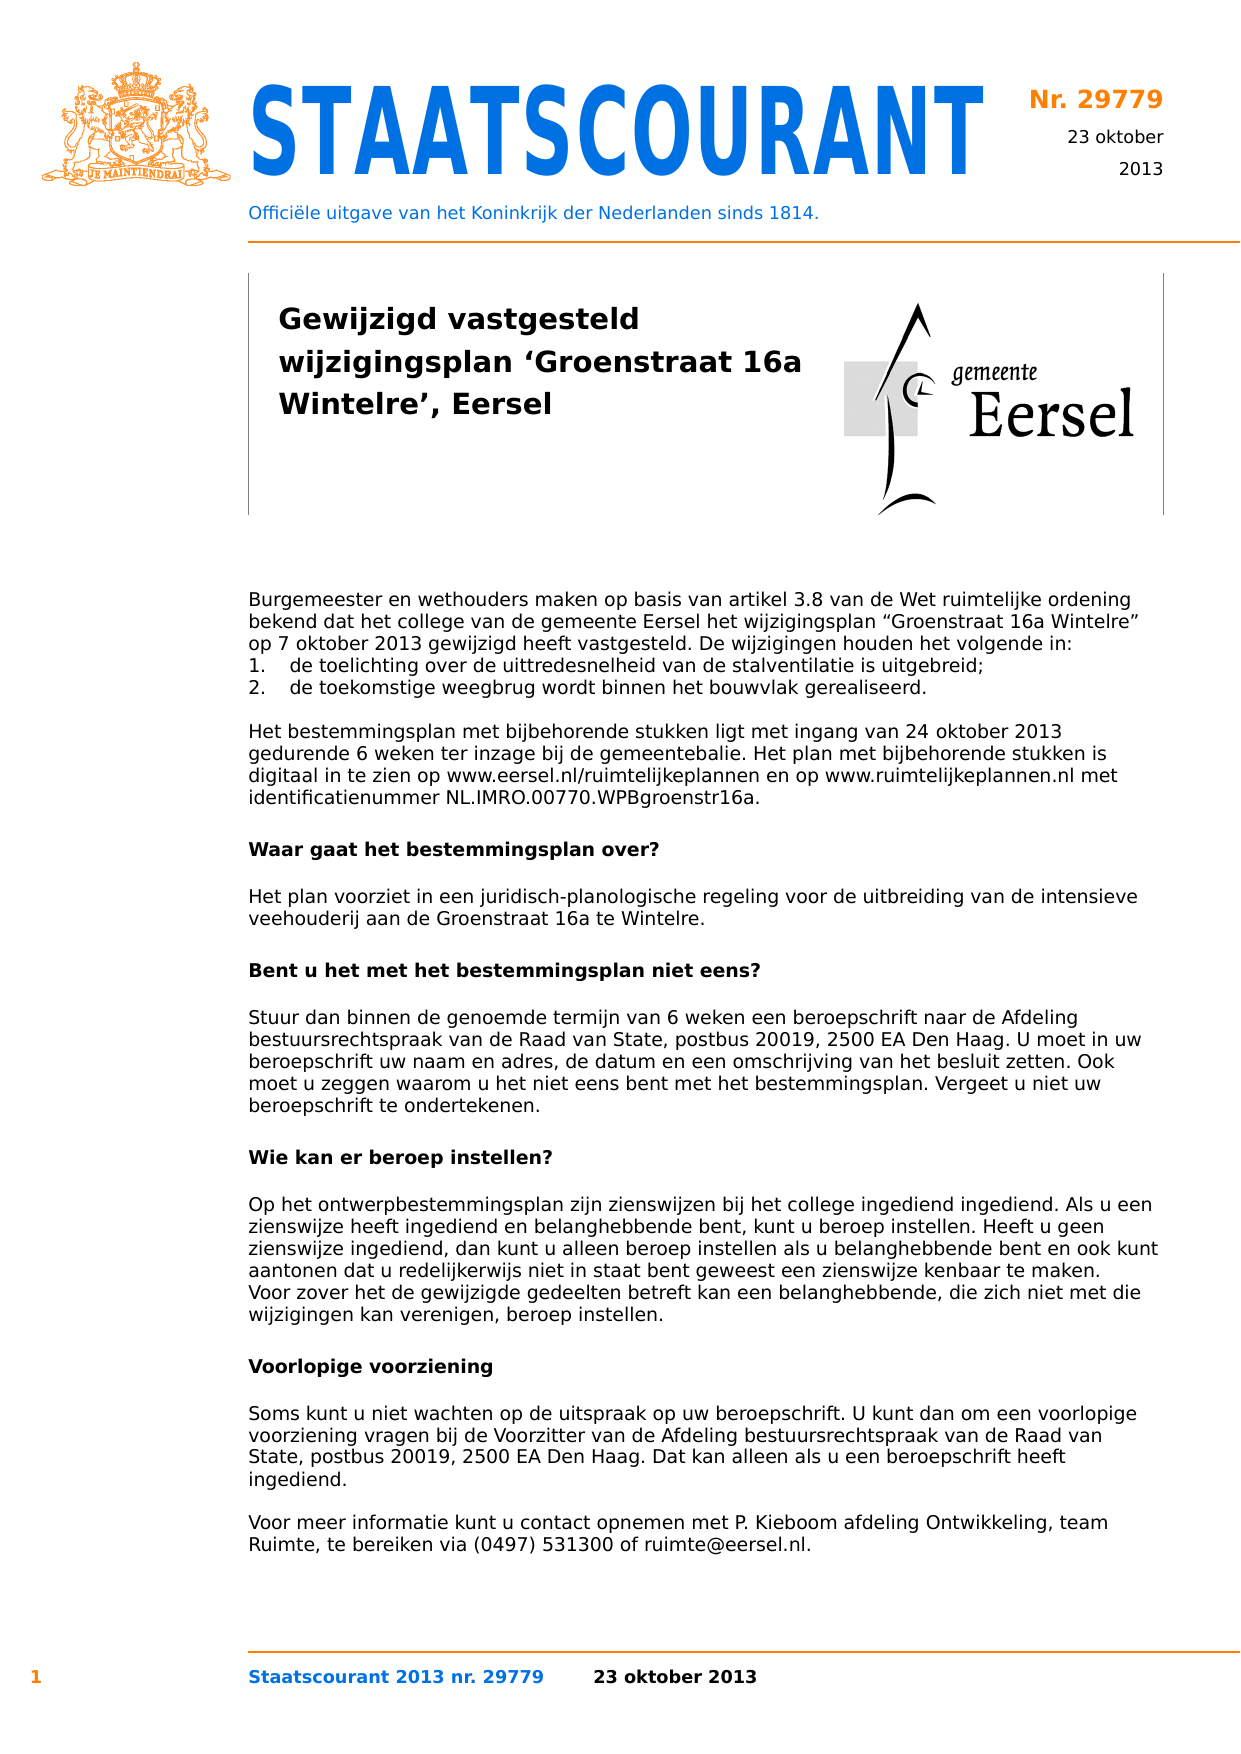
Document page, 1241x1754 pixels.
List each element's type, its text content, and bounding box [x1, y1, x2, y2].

text Stuur dan binnen de genoemde termijn van 6 weken een beroepschrift naar de Afdeling bestuursrechtspraak van de Raad van State, postbus 20019, 2500 EA Den Haag. U moet in uw beroepschrift uw naam en adres, de datum en een omschrijving van het besluit zetten. Ook moet u zeggen waarom u het niet eens bent met het bestemmingsplan. Vergeet u niet uw beroepschrift te ondertekenen. [248, 1007, 1163, 1117]
subtitle Gewijzigd vastgesteld wijzigingsplan ‘Groenstraat 16a Wintelre’, Eersel [249, 273, 1163, 515]
text 2. de toekomstige weegbrug wordt binnen het bouwvlak gerealiseerd. [248, 677, 1163, 699]
table_header Nr. 29779 [998, 62, 1240, 121]
table_cell Officiële uitgave van het Koninkrijk der Nederlanden sinds 1814. [248, 203, 1240, 241]
text 1. de toelichting over de uittredesnelheid van de stalventilatie is uitgebreid; [248, 655, 1163, 677]
text Burgemeester en wethouders maken op basis van artikel 3.8 van de Wet ruimtelijke ordening bekend dat het college van de gemeente Eersel het wijzigingsplan “Groenstraat 16a Wintelre” op 7 oktober 2013 gewijzigd heeft vastgesteld. De wijzigingen houden het volgende in: [248, 589, 1163, 655]
table_header [25, 62, 248, 241]
table_header STAATSCOURANT [248, 62, 998, 203]
subtitle Voorlopige voorziening [248, 1356, 1163, 1377]
text Soms kunt u niet wachten op de uitspraak op uw beroepschrift. U kunt dan om een voorlopige voorziening vragen bij de Voorzitter van de Afdeling bestuursrechtspraak van de Raad van State, postbus 20019, 2500 EA Den Haag. Dat kan alleen als u een beroepschrift heeft ingediend. [248, 1402, 1163, 1490]
table_cell 2013 [998, 153, 1240, 203]
text Op het ontwerpbestemmingsplan zijn zienswijzen bij het college ingediend ingediend. Als u een zienswijze heeft ingediend en belanghebbende bent, kunt u beroep instellen. Heeft u geen zienswijze ingediend, dan kunt u alleen beroep instellen als u belanghebbende bent en ook kunt aantonen dat u redelijkerwijs niet in staat bent geweest een zienswijze kenbaar te maken. [248, 1194, 1163, 1282]
subtitle Waar gaat het bestemmingsplan over? [248, 839, 1163, 861]
text Voor meer informatie kunt u contact opnemen met P. Kieboom afdeling Ontwikkeling, team Ruimte, te bereiken via (0497) 531300 of ruimte@eersel.nl. [248, 1512, 1163, 1556]
text Voor zover het de gewijzigde gedeelten betreft kan een belanghebbende, die zich niet met die wijzigingen kan verenigen, beroep instellen. [248, 1282, 1163, 1326]
subtitle Bent u het met het bestemmingsplan niet eens? [248, 960, 1163, 982]
picture [844, 302, 1134, 516]
picture [41, 62, 231, 186]
subtitle Wie kan er beroep instellen? [248, 1147, 1163, 1169]
table_cell 23 oktober [998, 121, 1240, 153]
text Het plan voorziet in een juridisch-planologische regeling voor de uitbreiding van de intensieve veehouderij aan de Groenstraat 16a te Wintelre. [248, 886, 1163, 930]
text Het bestemmingsplan met bijbehorende stukken ligt met ingang van 24 oktober 2013 gedurende 6 weken ter inzage bij de gemeentebalie. Het plan met bijbehorende stukken is digitaal in te zien op www.eersel.nl/ruimtelijkeplannen en op www.ruimtelijkeplannen.nl met identificatienummer NL.IMRO.00770.WPBgroenstr16a. [248, 721, 1163, 809]
